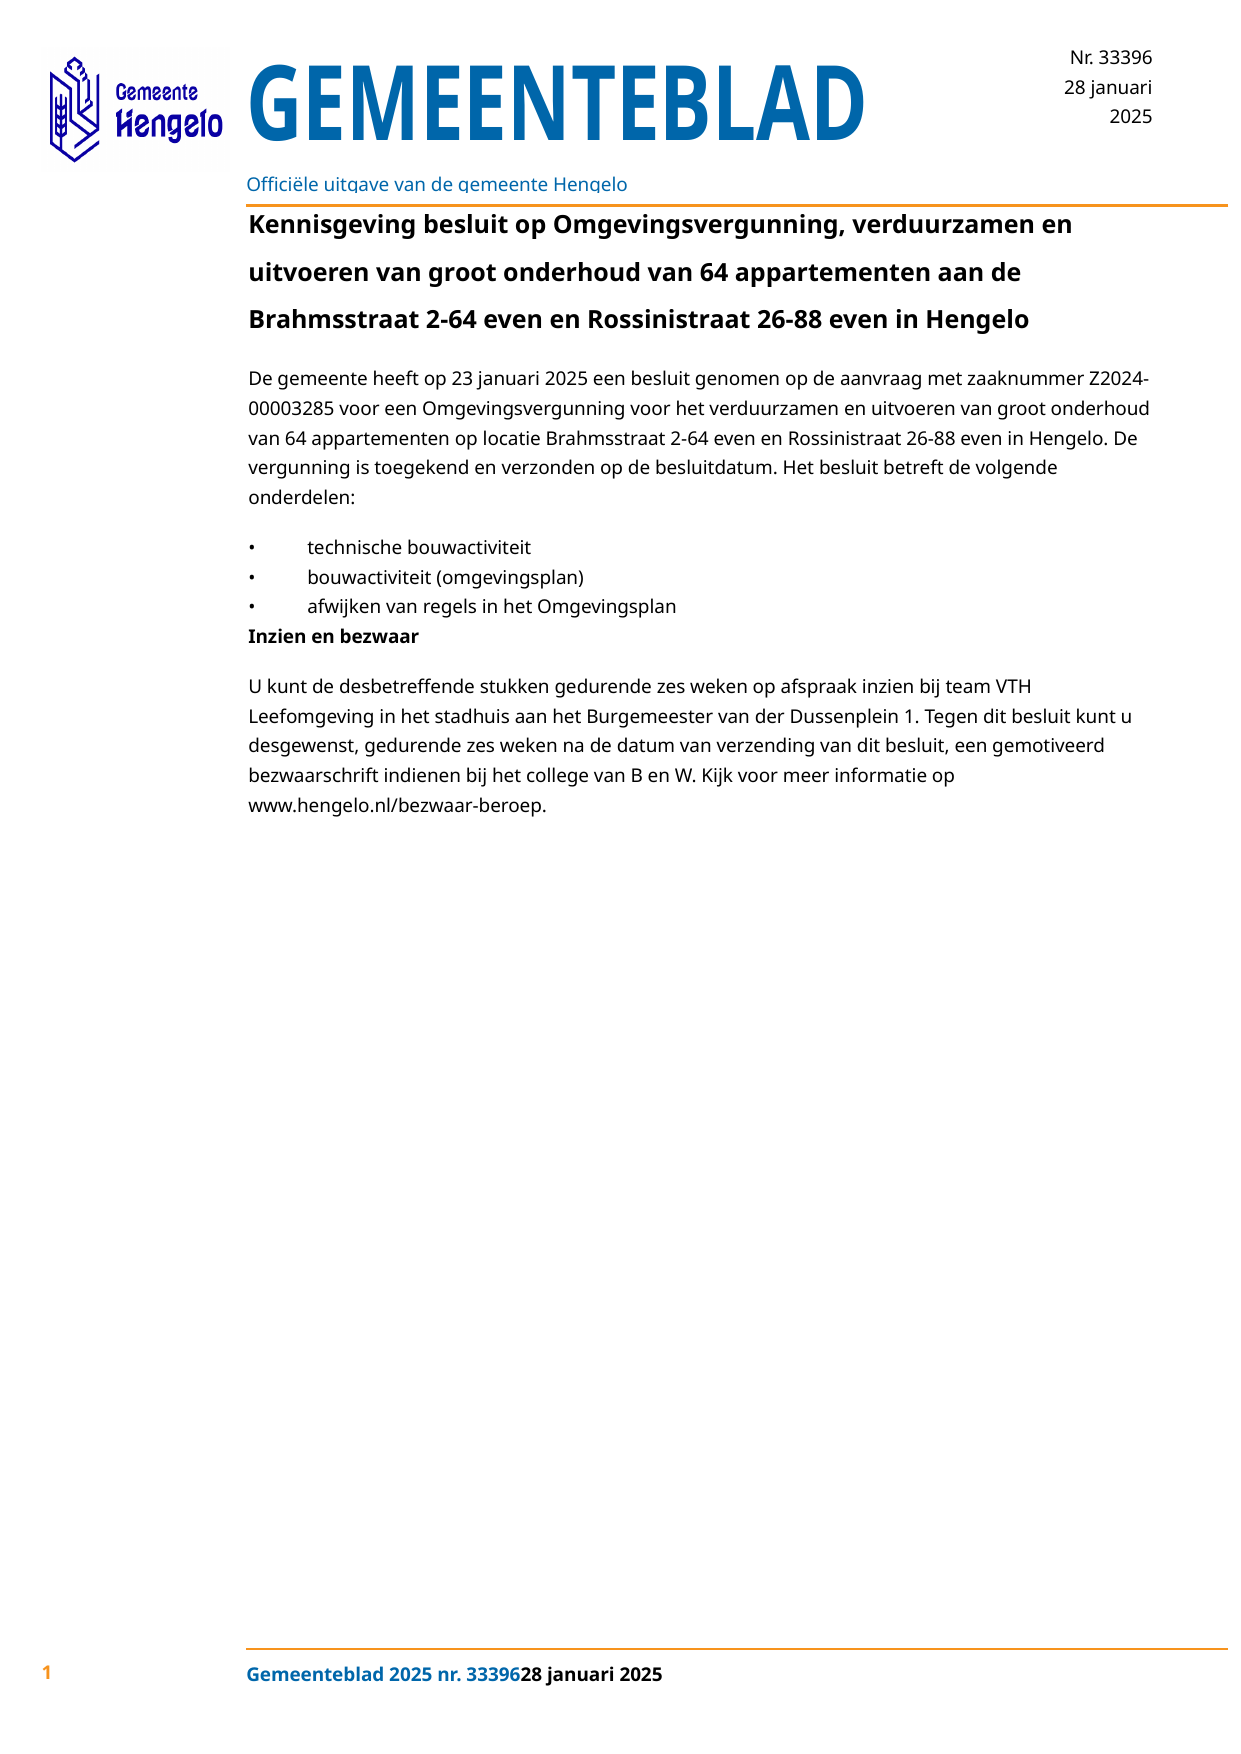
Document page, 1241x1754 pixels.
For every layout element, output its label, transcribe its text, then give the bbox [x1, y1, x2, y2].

text Inzien en bezwaar [248, 623, 1152, 649]
text De gemeente heeft op 23 januari 2025 een besluit genomen op de aanvraag met zaaknummer Z2024-00003285 voor een Omgevingsvergunning voor het verduurzamen en uitvoeren van groot onderhoud van 64 appartementen op locatie Brahmsstraat 2-64 even en Rossinistraat 26-88 even in Hengelo. De vergunning is toegekend en verzonden op de besluitdatum. Het besluit betreft de volgende onderdelen: [248, 366, 1152, 509]
text U kunt de desbetreffende stukken gedurende zes weken op afspraak inzien bij team VTH Leefomgeving in het stadhuis aan het Burgemeester van der Dussenplein 1. Tegen dit besluit kunt u desgewenst, gedurende zes weken na de datum van verzending van dit besluit, een gemotiveerd bezwaarschrift indienen bij het college van B en W. Kijk voor meer informatie op www.hengelo.nl/bezwaar-beroep. [248, 673, 1152, 817]
list bouwactiviteit (omgevingsplan) [248, 564, 1152, 589]
picture [41, 47, 231, 172]
list technische bouwactiviteit [248, 534, 1152, 560]
text Kennisgeving besluit op Omgevingsvergunning, verduurzamen en uitvoeren van groot onderhoud van 64 appartementen aan de Brahmsstraat 2-64 even en Rossinistraat 26-88 even in Hengelo [248, 207, 1152, 336]
list afwijken van regels in het Omgevingsplan [248, 593, 1152, 619]
